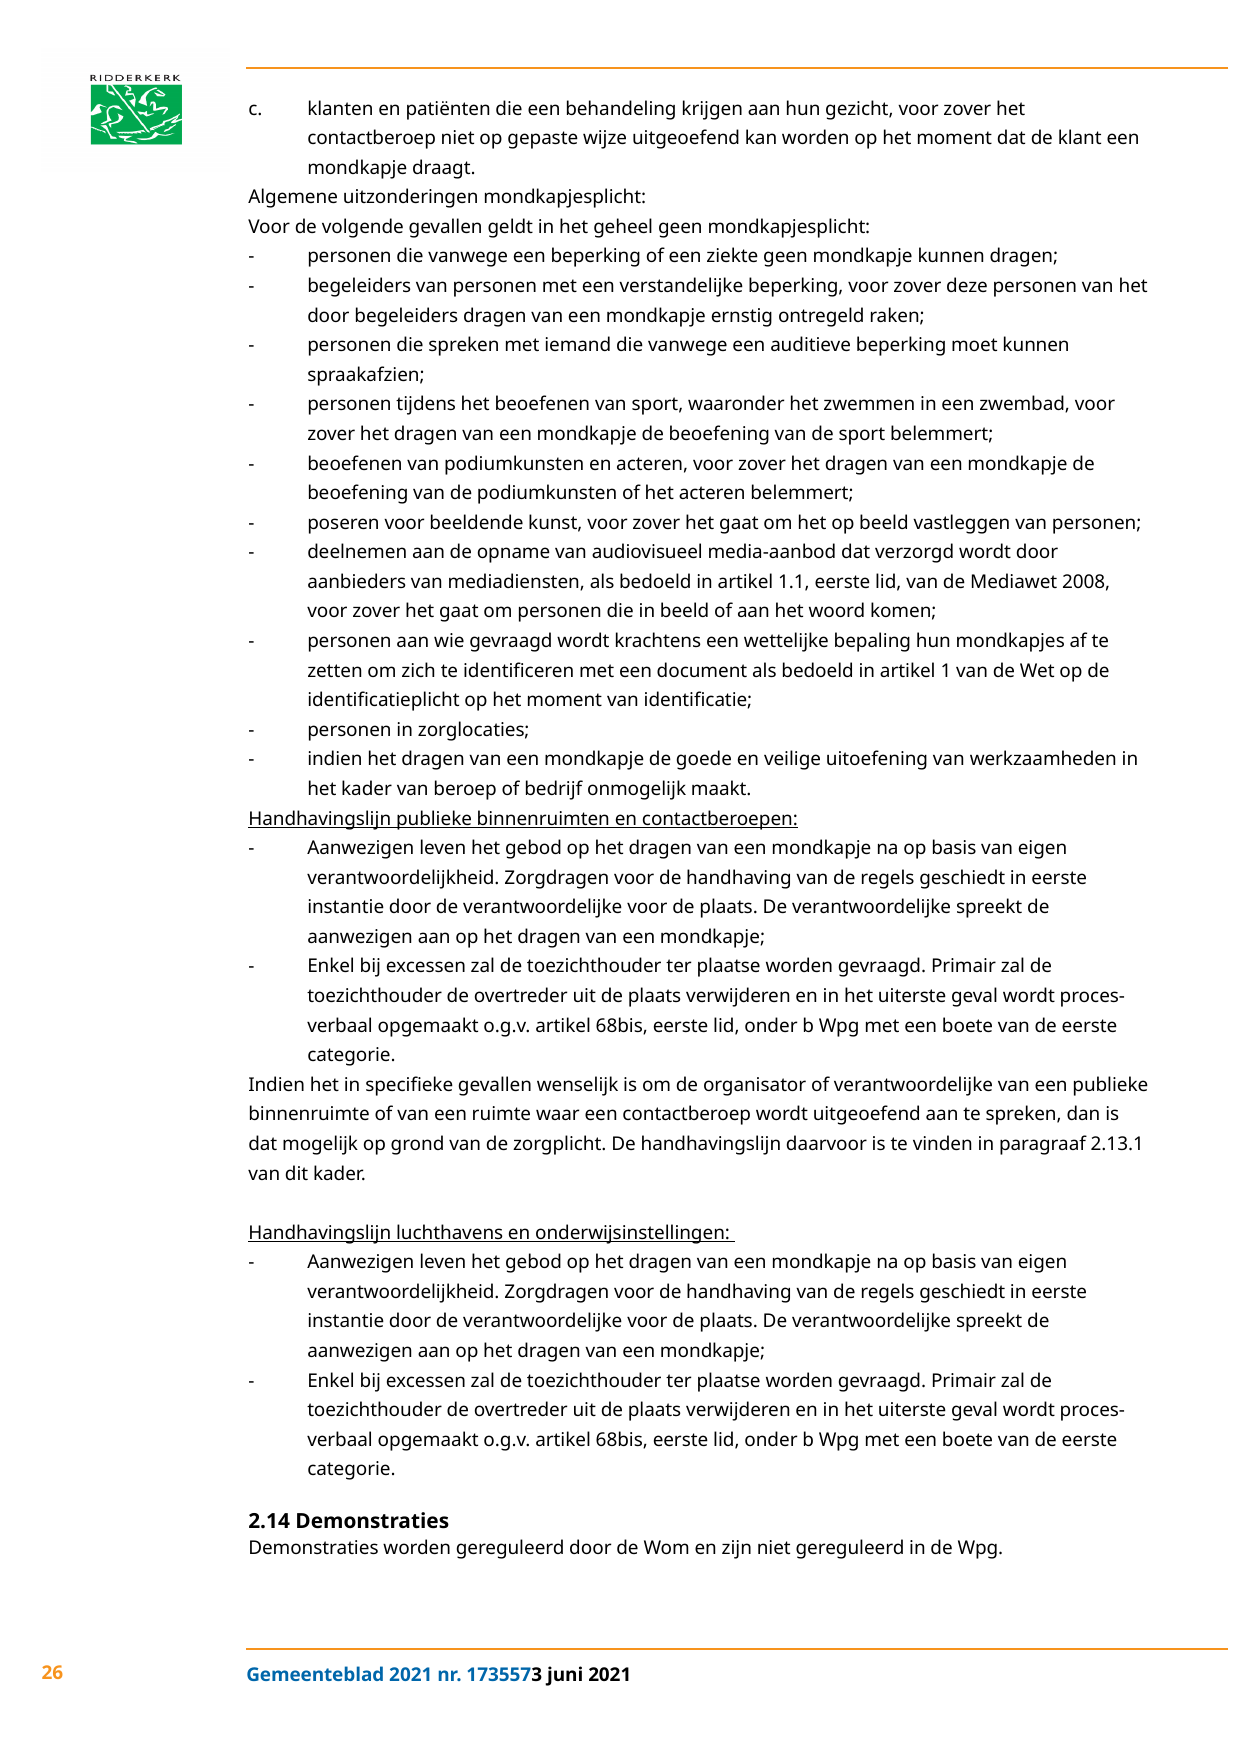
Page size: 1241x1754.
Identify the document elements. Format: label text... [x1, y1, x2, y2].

list deelnemen aan de opname van audiovisueel media-aanbod dat verzorgd wordt door aanbieders van mediadiensten, als bedoeld in artikel 1.1, eerste lid, van de Mediawet 2008, voor zover het gaat om personen die in beeld of aan het woord komen; [248, 538, 1152, 623]
text Demonstraties worden gereguleerd door de Wom en zijn niet gereguleerd in de Wpg. [248, 1534, 1152, 1560]
list begeleiders van personen met een verstandelijke beperking, voor zover deze personen van het door begeleiders dragen van een mondkapje ernstig ontregeld raken; [248, 272, 1152, 328]
list indien het dragen van een mondkapje de goede en veilige uitoefening van werkzaamheden in het kader van beroep of bedrijf onmogelijk maakt. [248, 746, 1152, 801]
list personen die spreken met iemand die vanwege een auditieve beperking moet kunnen spraakafzien; [248, 331, 1152, 387]
text Handhavingslijn luchthavens en onderwijsinstellingen: [248, 1219, 1152, 1245]
text Handhavingslijn publieke binnenruimten en contactberoepen: [248, 805, 1152, 831]
list Enkel bij excessen zal de toezichthouder ter plaatse worden gevraagd. Primair zal de toezichthouder de overtreder uit de plaats verwijderen en in het uiterste geval wordt proces-verbaal opgemaakt o.g.v. artikel 68bis, eerste lid, onder b Wpg met een boete van de eerste categorie. [248, 953, 1152, 1067]
list klanten en patiënten die een behandeling krijgen aan hun gezicht, voor zover het contactberoep niet op gepaste wijze uitgeoefend kan worden op het moment dat de klant een mondkapje draagt. [248, 95, 1152, 180]
list personen in zorglocaties; [248, 716, 1152, 742]
list Enkel bij excessen zal de toezichthouder ter plaatse worden gevraagd. Primair zal de toezichthouder de overtreder uit de plaats verwijderen en in het uiterste geval wordt proces-verbaal opgemaakt o.g.v. artikel 68bis, eerste lid, onder b Wpg met een boete van de eerste categorie. [248, 1367, 1152, 1481]
text Indien het in specifieke gevallen wenselijk is om de organisator of verantwoordelijke van een publieke binnenruimte of van een ruimte waar een contactberoep wordt uitgeoefend aan te spreken, dan is dat mogelijk op grond van de zorgplicht. De handhavingslijn daarvoor is te vinden in paragraaf 2.13.1 van dit kader. [248, 1071, 1152, 1186]
list beoefenen van podiumkunsten en acteren, voor zover het dragen van een mondkapje de beoefening van de podiumkunsten of het acteren belemmert; [248, 450, 1152, 505]
text Voor de volgende gevallen geldt in het geheel geen mondkapjesplicht: [248, 213, 1152, 239]
list poseren voor beeldende kunst, voor zover het gaat om het op beeld vastleggen van personen; [248, 509, 1152, 535]
picture [41, 47, 231, 172]
list personen tijdens het beoefenen van sport, waaronder het zwemmen in een zwembad, voor zover het dragen van een mondkapje de beoefening van de sport belemmert; [248, 391, 1152, 446]
list Aanwezigen leven het gebod op het dragen van een mondkapje na op basis van eigen verantwoordelijkheid. Zorgdragen voor de handhaving van de regels geschiedt in eerste instantie door de verantwoordelijke voor de plaats. De verantwoordelijke spreekt de aanwezigen aan op het dragen van een mondkapje; [248, 1248, 1152, 1363]
text 2.14 Demonstraties [248, 1506, 1152, 1534]
list Aanwezigen leven het gebod op het dragen van een mondkapje na op basis van eigen verantwoordelijkheid. Zorgdragen voor de handhaving van de regels geschiedt in eerste instantie door de verantwoordelijke voor de plaats. De verantwoordelijke spreekt de aanwezigen aan op het dragen van een mondkapje; [248, 834, 1152, 949]
list personen die vanwege een beperking of een ziekte geen mondkapje kunnen dragen; [248, 243, 1152, 268]
text Algemene uitzonderingen mondkapjesplicht: [248, 183, 1152, 209]
list personen aan wie gevraagd wordt krachtens een wettelijke bepaling hun mondkapjes af te zetten om zich te identificeren met een document als bedoeld in artikel 1 van de Wet op de identificatieplicht op het moment van identificatie; [248, 627, 1152, 712]
